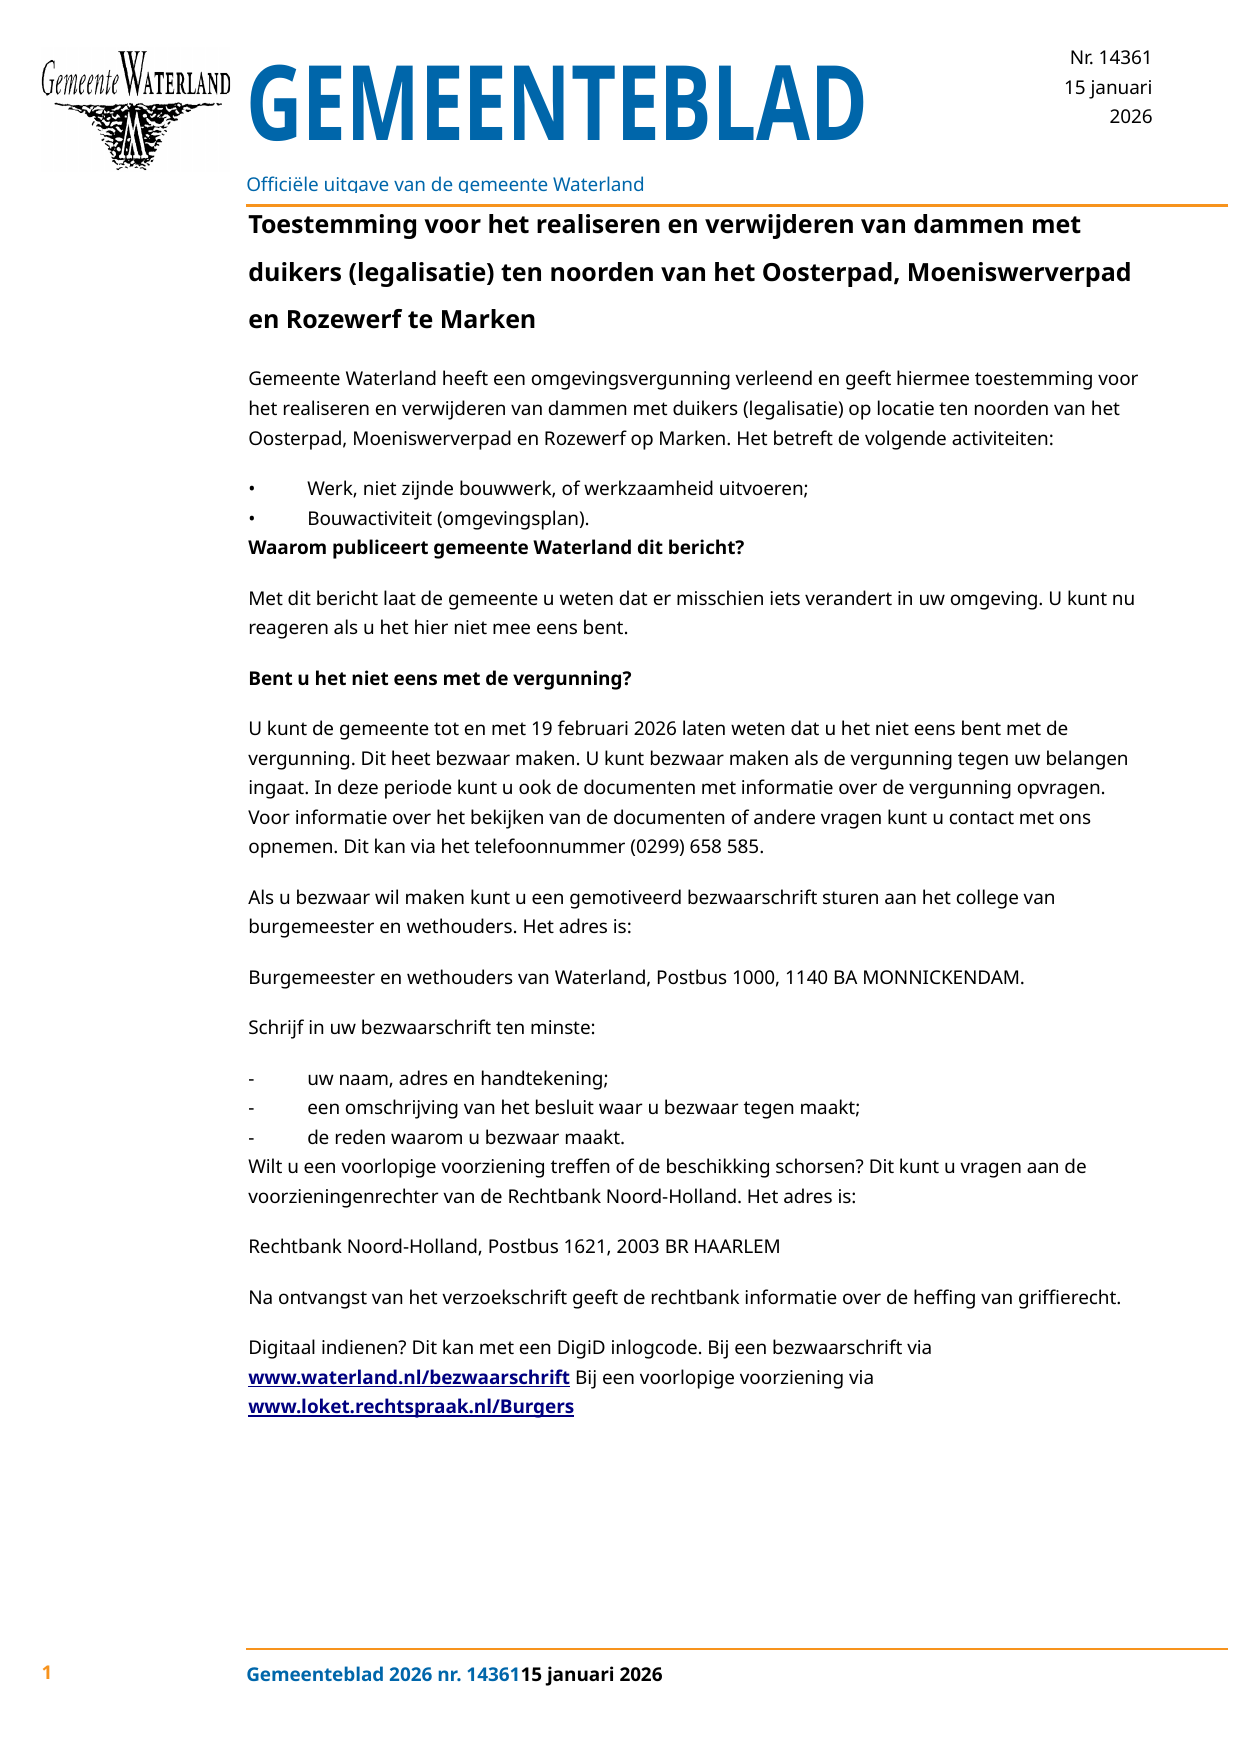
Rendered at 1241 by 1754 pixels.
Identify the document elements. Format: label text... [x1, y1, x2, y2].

text Na ontvangst van het verzoekschrift geeft de rechtbank informatie over de heffing van griffierecht. [248, 1284, 1152, 1309]
text Schrijf in uw bezwaarschrift ten minste: [248, 1014, 1152, 1040]
text Digitaal indienen? Dit kan met een DigiD inlogcode. Bij een bezwaarschrift via www.waterland.nl/bezwaarschrift Bij een voorlopige voorziening via www.loket.rechtspraak.nl/Burgers [248, 1334, 1152, 1419]
text Bent u het niet eens met de vergunning? [248, 665, 1152, 690]
text Als u bezwaar wil maken kunt u een gemotiveerd bezwaarschrift sturen aan het college van burgemeester en wethouders. Het adres is: [248, 884, 1152, 939]
picture [41, 47, 231, 172]
text Met dit bericht laat de gemeente u weten dat er misschien iets verandert in uw omgeving. U kunt nu reageren als u het hier niet mee eens bent. [248, 585, 1152, 640]
list de reden waarom u bezwaar maakt. [248, 1124, 1152, 1149]
list een omschrijving van het besluit waar u bezwaar tegen maakt; [248, 1094, 1152, 1120]
text Wilt u een voorlopige voorziening treffen of de beschikking schorsen? Dit kunt u vragen aan de voorzieningenrechter van de Rechtbank Noord-Holland. Het adres is: [248, 1153, 1152, 1209]
text Rechtbank Noord-Holland, Postbus 1621, 2003 BR HAARLEM [248, 1233, 1152, 1259]
text Toestemming voor het realiseren en verwijderen van dammen met duikers (legalisatie) ten noorden van het Oosterpad, Moeniswerverpad en Rozewerf te Marken [248, 207, 1152, 336]
text U kunt de gemeente tot en met 19 februari 2026 laten weten dat u het niet eens bent met de vergunning. Dit heet bezwaar maken. U kunt bezwaar maken als de vergunning tegen uw belangen ingaat. In deze periode kunt u ook de documenten met informatie over de vergunning opvragen. Voor informatie over het bekijken van de documenten of andere vragen kunt u contact met ons opnemen. Dit kan via het telefoonnummer (0299) 658 585. [248, 715, 1152, 859]
list uw naam, adres en handtekening; [248, 1065, 1152, 1090]
text Waarom publiceert gemeente Waterland dit bericht? [248, 534, 1152, 560]
list Werk, niet zijnde bouwwerk, of werkzaamheid uitvoeren; [248, 475, 1152, 501]
text Burgemeester en wethouders van Waterland, Postbus 1000, 1140 BA MONNICKENDAM. [248, 964, 1152, 989]
list Bouwactiviteit (omgevingsplan). [248, 505, 1152, 530]
text Gemeente Waterland heeft een omgevingsvergunning verleend en geeft hiermee toestemming voor het realiseren en verwijderen van dammen met duikers (legalisatie) op locatie ten noorden van het Oosterpad, Moeniswerverpad en Rozewerf op Marken. Het betreft de volgende activiteiten: [248, 366, 1152, 450]
